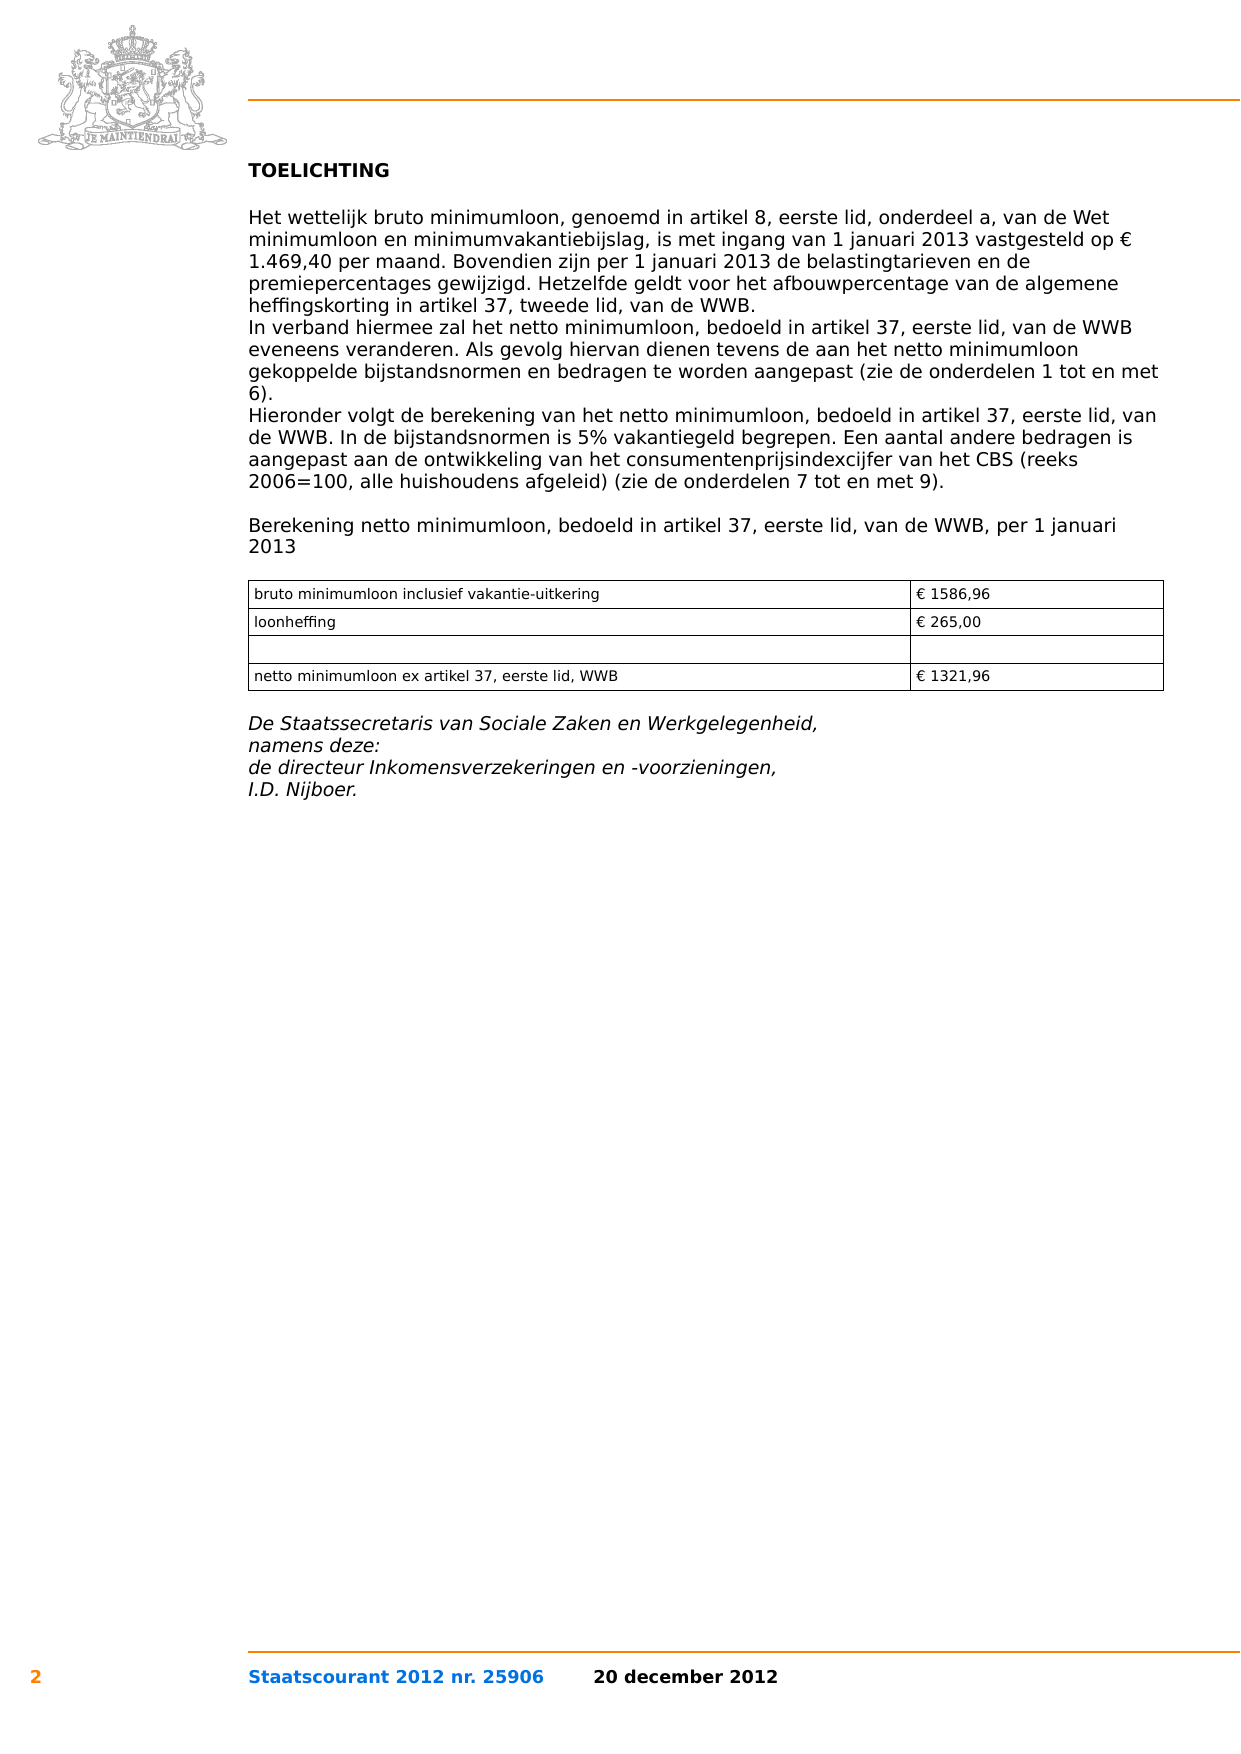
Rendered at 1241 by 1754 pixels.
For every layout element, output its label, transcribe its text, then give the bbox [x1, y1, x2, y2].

table_cell [249, 636, 910, 662]
table_cell € 265,00 [911, 609, 1163, 635]
table_header bruto minimumloon inclusief vakantie-uitkering [249, 581, 910, 608]
text In verband hiermee zal het netto minimumloon, bedoeld in artikel 37, eerste lid, van de WWB eveneens veranderen. Als gevolg hiervan dienen tevens de aan het netto minimumloon gekoppelde bijstandsnormen en bedragen te worden aangepast (zie de onderdelen 1 tot en met 6). [248, 317, 1163, 405]
table_header € 1586,96 [911, 581, 1163, 608]
text Hieronder volgt de berekening van het netto minimumloon, bedoeld in artikel 37, eerste lid, van de WWB. In de bijstandsnormen is 5% vakantiegeld begrepen. Een aantal andere bedragen is aangepast aan de ontwikkeling van het consumentenprijsindexcijfer van het CBS (reeks 2006=100, alle huishoudens afgeleid) (zie de onderdelen 7 tot en met 9). [248, 405, 1163, 493]
table_cell netto minimumloon ex artikel 37, eerste lid, WWB [249, 664, 910, 690]
table_cell [911, 636, 1163, 662]
text De Staatssecretaris van Sociale Zaken en Werkgelegenheid, namens deze: de directeur Inkomensverzekeringen en -voorzieningen, I.D. Nijboer. [248, 713, 1163, 801]
text Het wettelijk bruto minimumloon, genoemd in artikel 8, eerste lid, onderdeel a, van de Wet minimumloon en minimumvakantiebijslag, is met ingang van 1 januari 2013 vastgesteld op € 1.469,40 per maand. Bovendien zijn per 1 januari 2013 de belastingtarieven en de premiepercentages gewijzigd. Hetzelfde geldt voor het afbouwpercentage van de algemene heffingskorting in artikel 37, tweede lid, van de WWB. [248, 207, 1163, 317]
subtitle TOELICHTING [248, 160, 1163, 182]
table_cell loonheffing [249, 609, 910, 635]
table_cell € 1321,96 [911, 664, 1163, 690]
picture [38, 25, 227, 150]
text Berekening netto minimumloon, bedoeld in artikel 37, eerste lid, van de WWB, per 1 januari 2013 [248, 514, 1163, 558]
